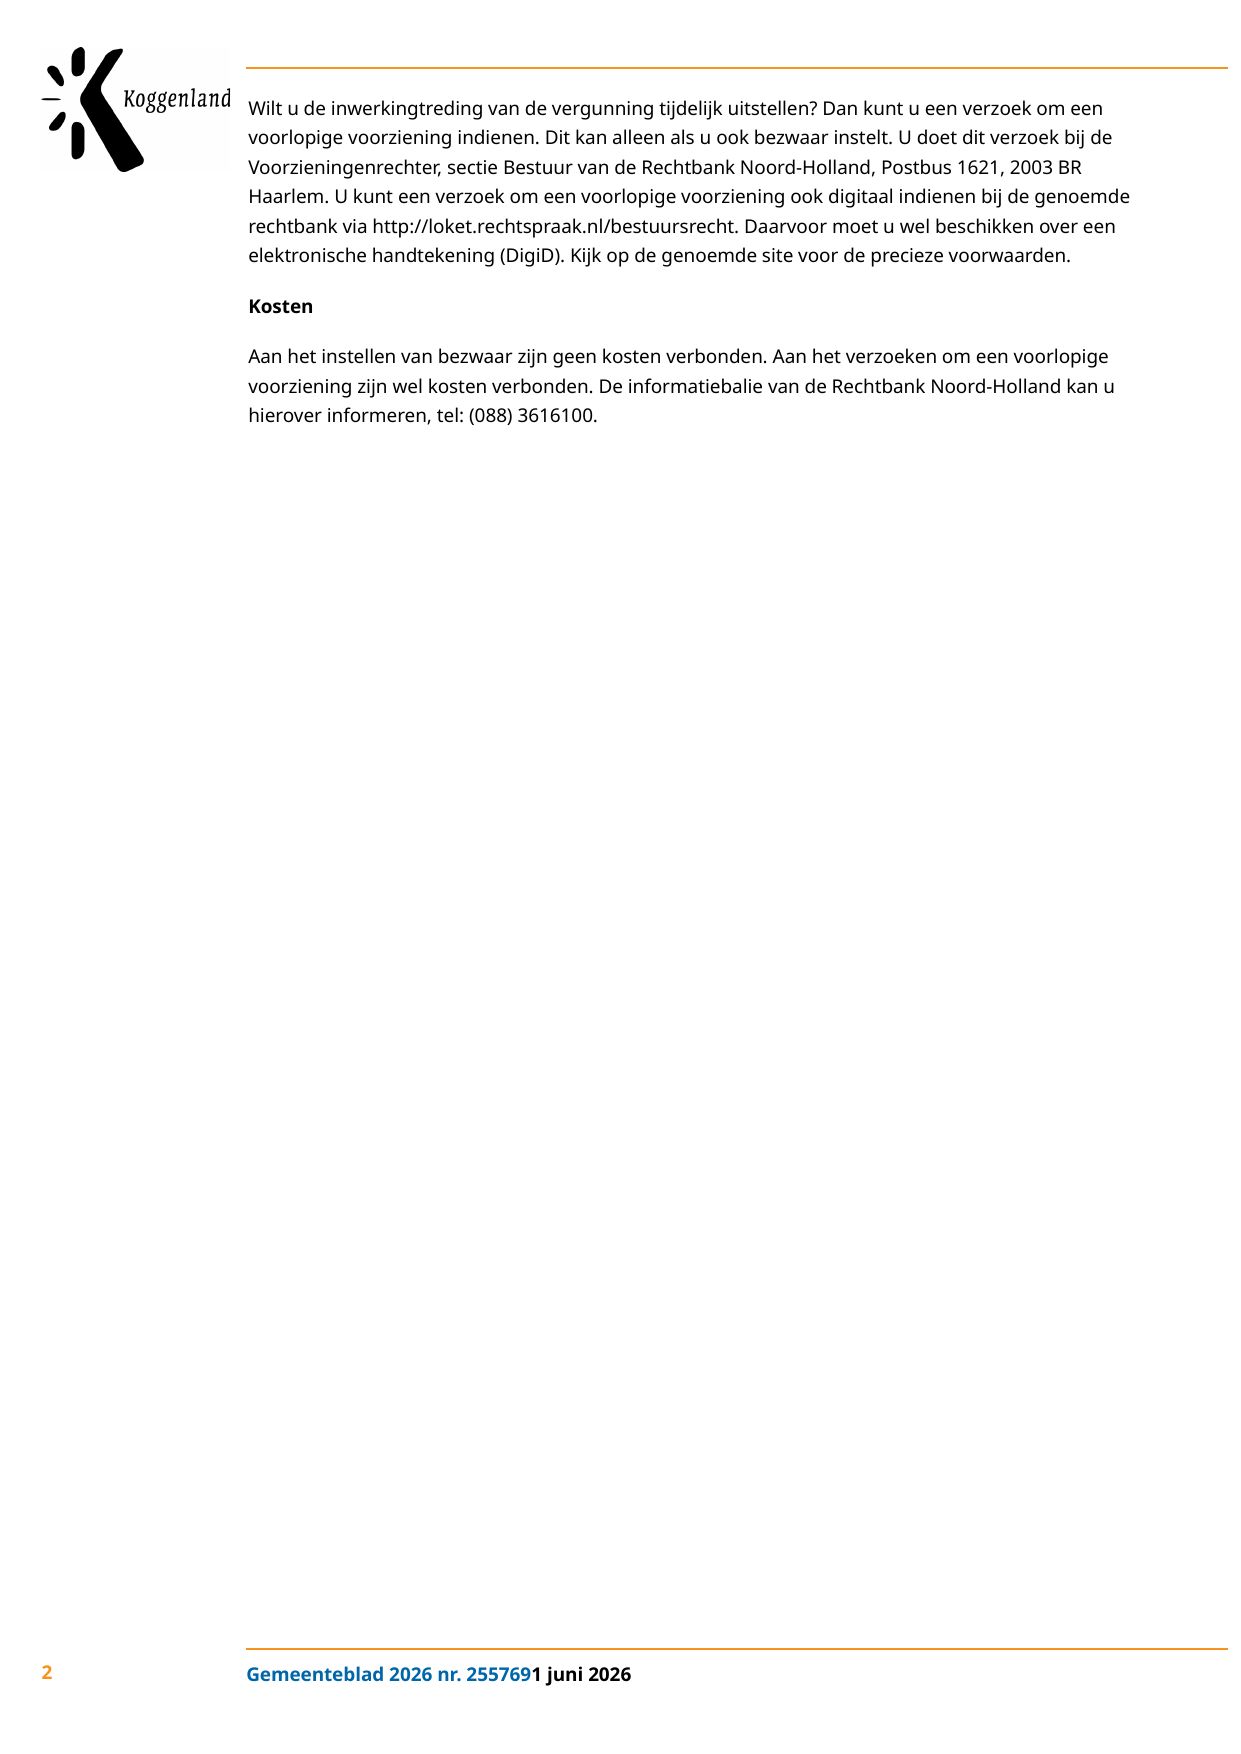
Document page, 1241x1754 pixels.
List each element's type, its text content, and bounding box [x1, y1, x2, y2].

text Aan het instellen van bezwaar zijn geen kosten verbonden. Aan het verzoeken om een voorlopige voorziening zijn wel kosten verbonden. De informatiebalie van de Rechtbank Noord-Holland kan u hierover informeren, tel: (088) 3616100. [248, 343, 1152, 428]
text Wilt u de inwerkingtreding van de vergunning tijdelijk uitstellen? Dan kunt u een verzoek om een voorlopige voorziening indienen. Dit kan alleen als u ook bezwaar instelt. U doet dit verzoek bij de Voorzieningenrechter, sectie Bestuur van de Rechtbank Noord-Holland, Postbus 1621, 2003 BR Haarlem. U kunt een verzoek om een voorlopige voorziening ook digitaal indienen bij de genoemde rechtbank via http://loket.rechtspraak.nl/bestuursrecht. Daarvoor moet u wel beschikken over een elektronische handtekening (DigiD). Kijk op de genoemde site voor de precieze voorwaarden. [248, 95, 1152, 268]
text Kosten [248, 293, 1152, 319]
picture [41, 47, 231, 172]
